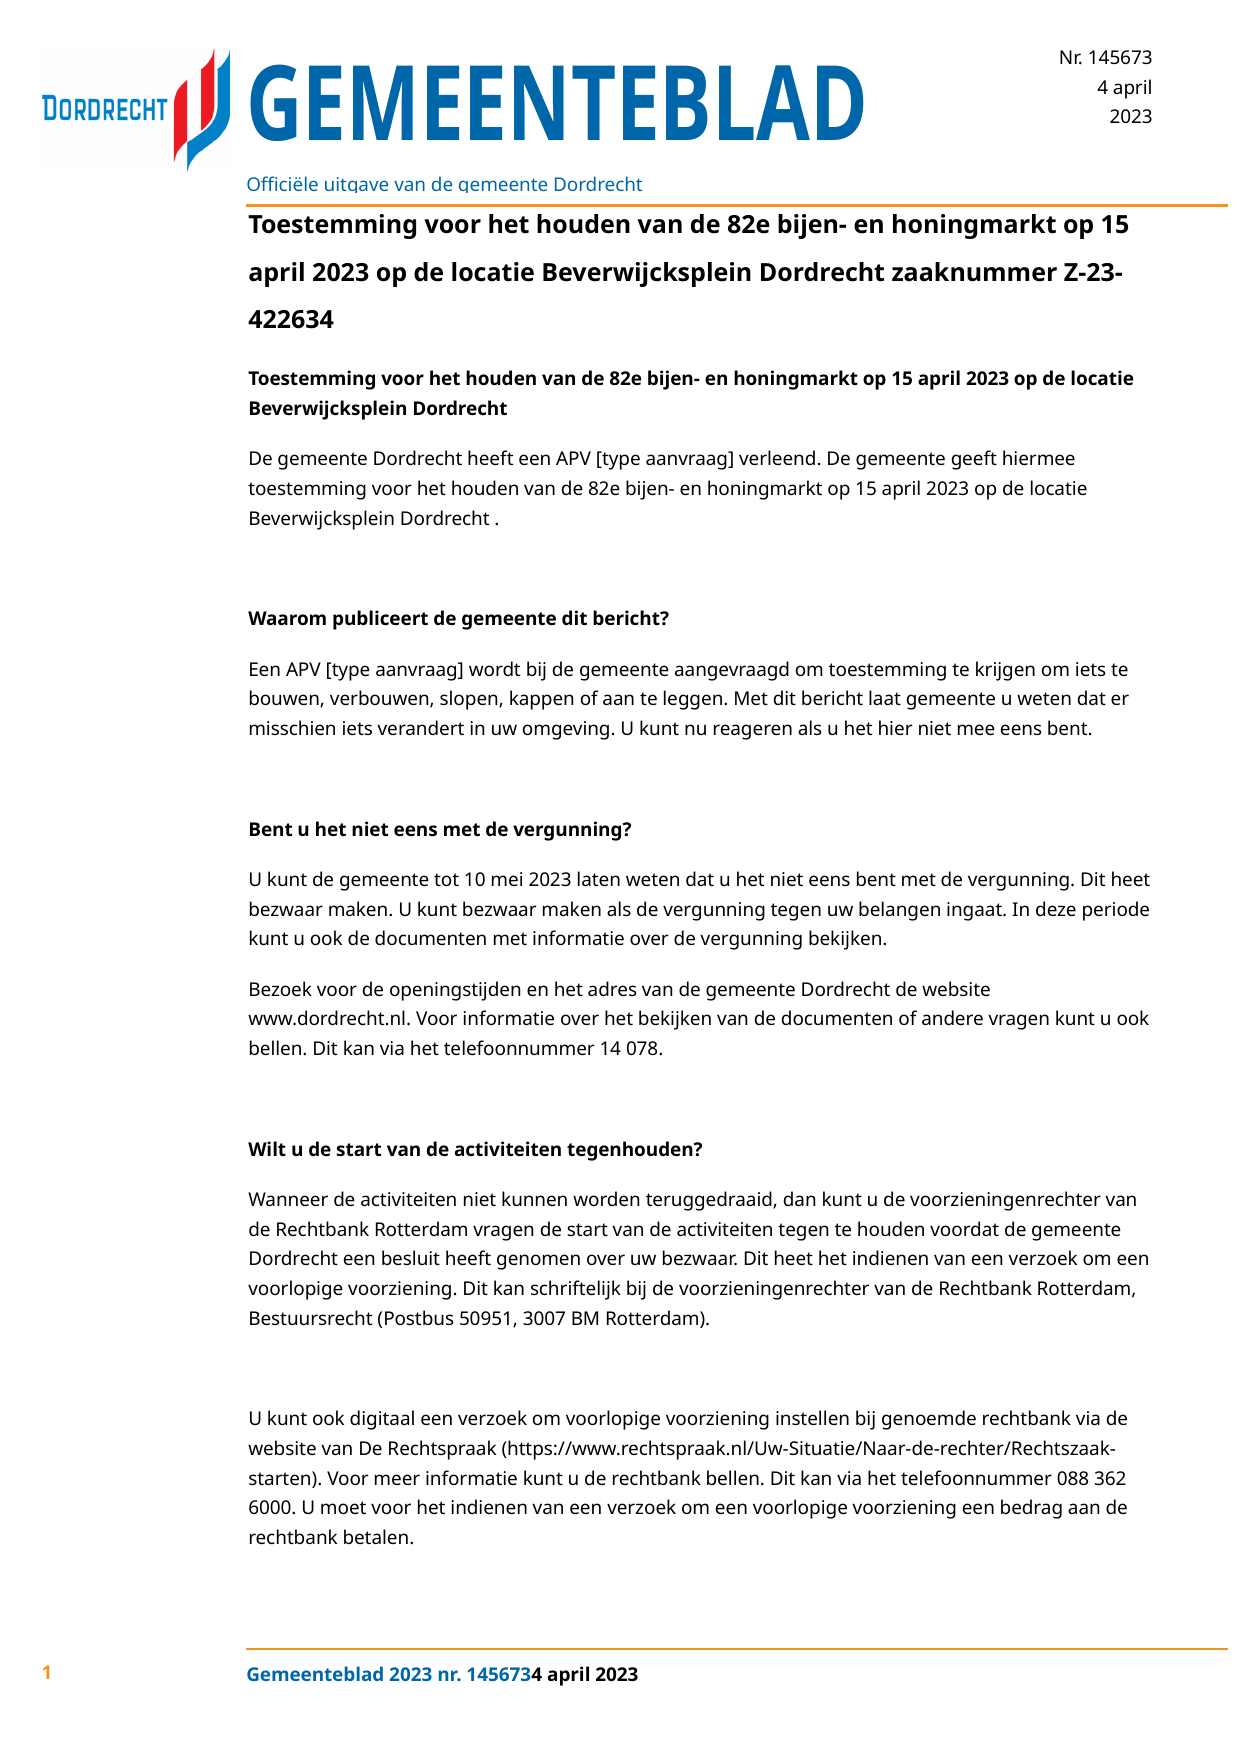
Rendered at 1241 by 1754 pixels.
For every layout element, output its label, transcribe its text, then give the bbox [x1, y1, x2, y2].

text Toestemming voor het houden van de 82e bijen- en honingmarkt op 15 april 2023 op de locatie Beverwijcksplein Dordrecht [248, 366, 1152, 421]
text U kunt de gemeente tot 10 mei 2023 laten weten dat u het niet eens bent met de vergunning. Dit heet bezwaar maken. U kunt bezwaar maken als de vergunning tegen uw belangen ingaat. In deze periode kunt u ook de documenten met informatie over de vergunning bekijken. [248, 866, 1152, 951]
picture [41, 47, 231, 172]
text Toestemming voor het houden van de 82e bijen- en honingmarkt op 15 april 2023 op de locatie Beverwijcksplein Dordrecht zaaknummer Z-23-422634 [248, 207, 1152, 336]
text De gemeente Dordrecht heeft een APV [type aanvraag] verleend. De gemeente geeft hiermee toestemming voor het houden van de 82e bijen- en honingmarkt op 15 april 2023 op de locatie Beverwijcksplein Dordrecht . [248, 446, 1152, 530]
text Wanneer de activiteiten niet kunnen worden teruggedraaid, dan kunt u de voorzieningenrechter van de Rechtbank Rotterdam vragen de start van de activiteiten tegen te houden voordat de gemeente Dordrecht een besluit heeft genomen over uw bezwaar. Dit heet het indienen van een verzoek om een voorlopige voorziening. Dit kan schriftelijk bij de voorzieningenrechter van de Rechtbank Rotterdam, Bestuursrecht (Postbus 50951, 3007 BM Rotterdam). [248, 1186, 1152, 1330]
text Waarom publiceert de gemeente dit bericht? [248, 606, 1152, 631]
text Een APV [type aanvraag] wordt bij de gemeente aangevraagd om toestemming te krijgen om iets te bouwen, verbouwen, slopen, kappen of aan te leggen. Met dit bericht laat gemeente u weten dat er misschien iets verandert in uw omgeving. U kunt nu reageren als u het hier niet mee eens bent. [248, 656, 1152, 741]
text Bezoek voor de openingstijden en het adres van de gemeente Dordrecht de website www.dordrecht.nl. Voor informatie over het bekijken van de documenten of andere vragen kunt u ook bellen. Dit kan via het telefoonnummer 14 078. [248, 976, 1152, 1061]
text Bent u het niet eens met de vergunning? [248, 816, 1152, 842]
text Wilt u de start van de activiteiten tegenhouden? [248, 1136, 1152, 1162]
text U kunt ook digitaal een verzoek om voorlopige voorziening instellen bij genoemde rechtbank via de website van De Rechtspraak (https://www.rechtspraak.nl/Uw-Situatie/Naar-de-rechter/Rechtszaak-starten). Voor meer informatie kunt u de rechtbank bellen. Dit kan via het telefoonnummer 088 362 6000. U moet voor het indienen van een verzoek om een voorlopige voorziening een bedrag aan de rechtbank betalen. [248, 1406, 1152, 1549]
